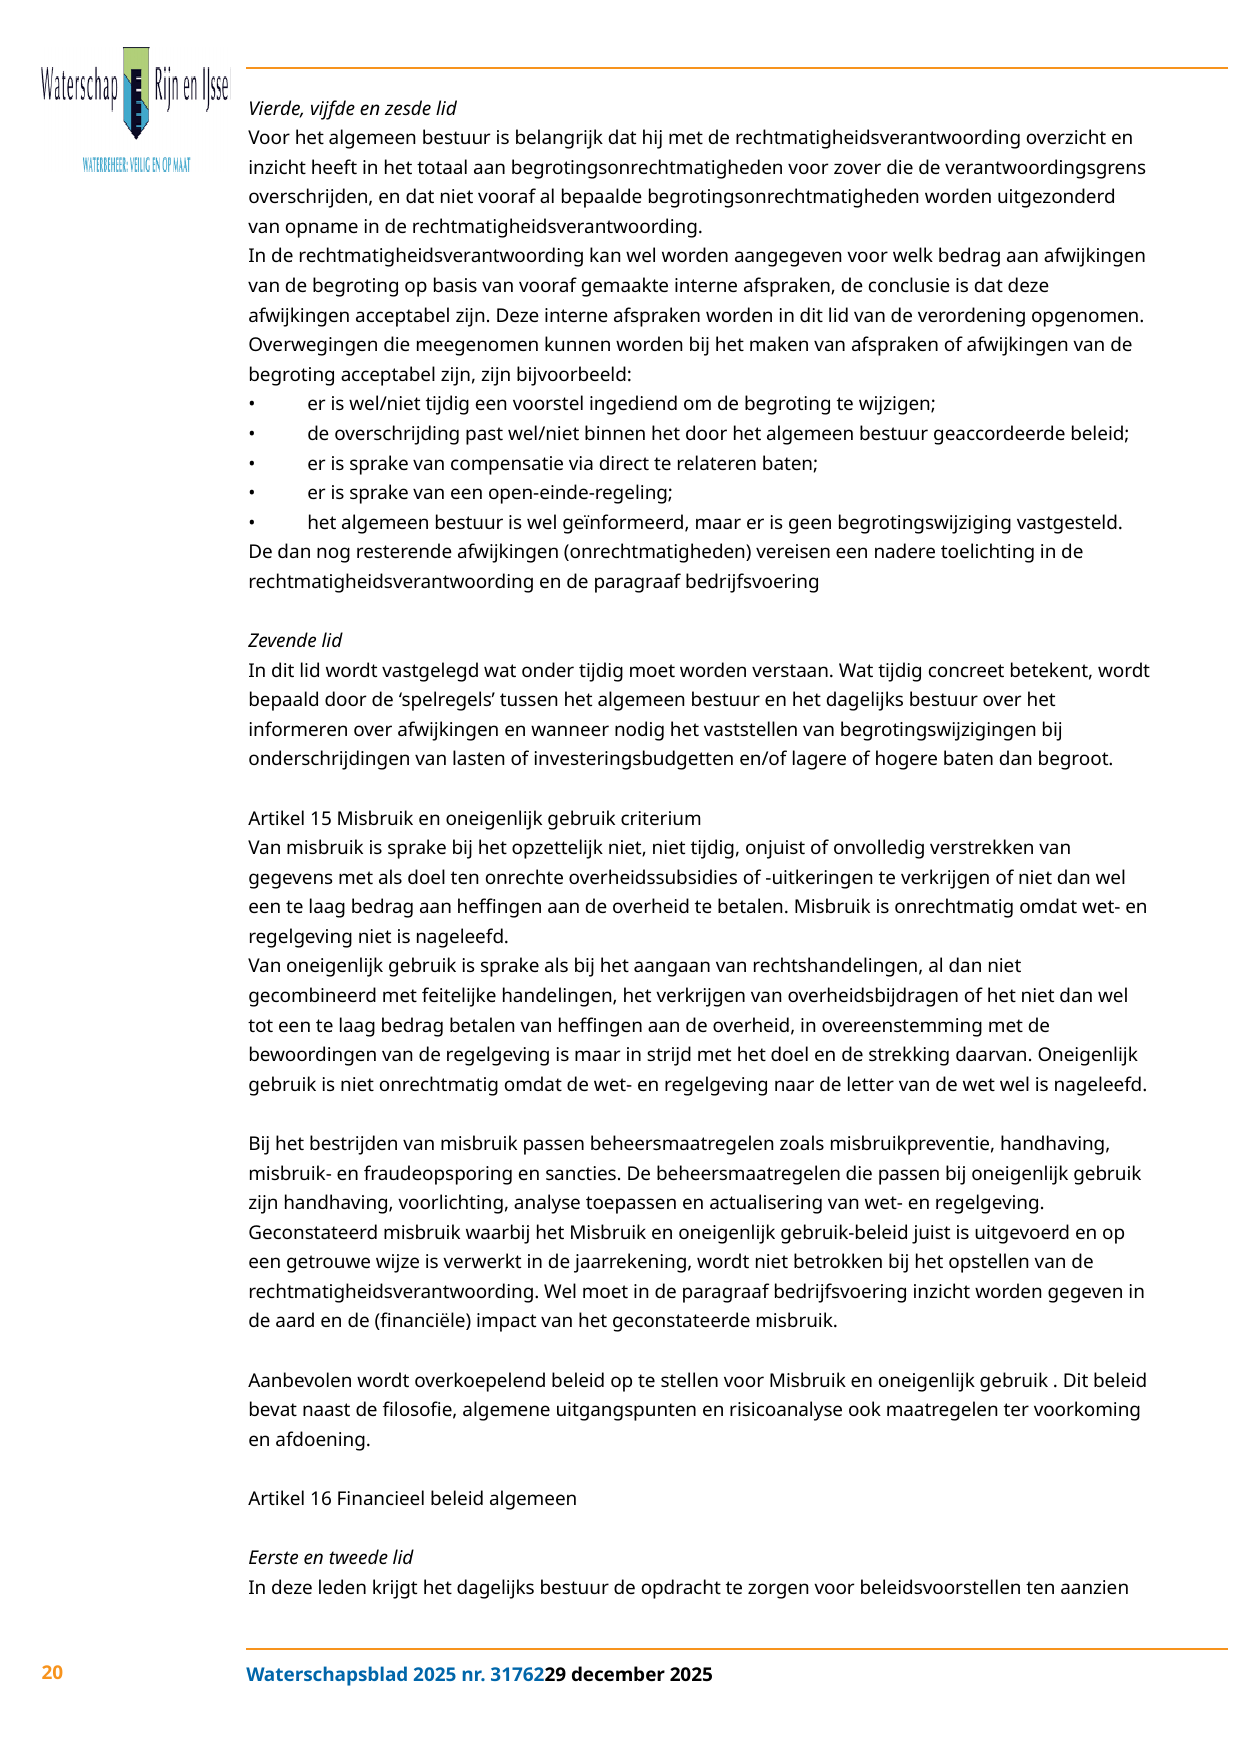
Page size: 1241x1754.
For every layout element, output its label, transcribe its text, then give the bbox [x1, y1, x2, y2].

text Voor het algemeen bestuur is belangrijk dat hij met de rechtmatigheidsverantwoording overzicht en inzicht heeft in het totaal aan begrotingsonrechtmatigheden voor zover die de verantwoordingsgrens overschrijden, en dat niet vooraf al bepaalde begrotingsonrechtmatigheden worden uitgezonderd van opname in de rechtmatigheidsverantwoording. [248, 124, 1152, 239]
text Zevende lid [248, 627, 1152, 653]
text Geconstateerd misbruik waarbij het Misbruik en oneigenlijk gebruik-beleid juist is uitgevoerd en op een getrouwe wijze is verwerkt in de jaarrekening, wordt niet betrokken bij het opstellen van de rechtmatigheidsverantwoording. Wel moet in de paragraaf bedrijfsvoering inzicht worden gegeven in de aard en de (financiële) impact van het geconstateerde misbruik. [248, 1219, 1152, 1333]
list er is wel/niet tijdig een voorstel ingediend om de begroting te wijzigen; [248, 391, 1152, 416]
text De dan nog resterende afwijkingen (onrechtmatigheden) vereisen een nadere toelichting in de rechtmatigheidsverantwoording en de paragraaf bedrijfsvoering [248, 538, 1152, 594]
text In dit lid wordt vastgelegd wat onder tijdig moet worden verstaan. Wat tijdig concreet betekent, wordt bepaald door de ‘spelregels’ tussen het algemeen bestuur en het dagelijks bestuur over het informeren over afwijkingen en wanneer nodig het vaststellen van begrotingswijzigingen bij onderschrijdingen van lasten of investeringsbudgetten en/of lagere of hogere baten dan begroot. [248, 657, 1152, 771]
text Vierde, vijfde en zesde lid [248, 95, 1152, 121]
list de overschrijding past wel/niet binnen het door het algemeen bestuur geaccordeerde beleid; [248, 420, 1152, 446]
text Van oneigenlijk gebruik is sprake als bij het aangaan van rechtshandelingen, al dan niet gecombineerd met feitelijke handelingen, het verkrijgen van overheidsbijdragen of het niet dan wel tot een te laag bedrag betalen van heffingen aan de overheid, in overeenstemming met de bewoordingen van de regelgeving is maar in strijd met het doel en de strekking daarvan. Oneigenlijk gebruik is niet onrechtmatig omdat de wet- en regelgeving naar de letter van de wet wel is nageleefd. [248, 953, 1152, 1097]
text Van misbruik is sprake bij het opzettelijk niet, niet tijdig, onjuist of onvolledig verstrekken van gegevens met als doel ten onrechte overheidssubsidies of -uitkeringen te verkrijgen of niet dan wel een te laag bedrag aan heffingen aan de overheid te betalen. Misbruik is onrechtmatig omdat wet- en regelgeving niet is nageleefd. [248, 834, 1152, 949]
list er is sprake van compensatie via direct te relateren baten; [248, 450, 1152, 476]
text Bij het bestrijden van misbruik passen beheersmaatregelen zoals misbruikpreventie, handhaving, misbruik- en fraudeopsporing en sancties. De beheersmaatregelen die passen bij oneigenlijk gebruik zijn handhaving, voorlichting, analyse toepassen en actualisering van wet- en regelgeving. [248, 1130, 1152, 1215]
picture [41, 47, 231, 172]
text Eerste en tweede lid [248, 1544, 1152, 1570]
text In deze leden krijgt het dagelijks bestuur de opdracht te zorgen voor beleidsvoorstellen ten aanzien [248, 1574, 1152, 1600]
text In de rechtmatigheidsverantwoording kan wel worden aangegeven voor welk bedrag aan afwijkingen van de begroting op basis van vooraf gemaakte interne afspraken, de conclusie is dat deze afwijkingen acceptabel zijn. Deze interne afspraken worden in dit lid van de verordening opgenomen. Overwegingen die meegenomen kunnen worden bij het maken van afspraken of afwijkingen van de begroting acceptabel zijn, zijn bijvoorbeeld: [248, 243, 1152, 387]
text Artikel 15 Misbruik en oneigenlijk gebruik criterium [248, 805, 1152, 831]
text Aanbevolen wordt overkoepelend beleid op te stellen voor Misbruik en oneigenlijk gebruik . Dit beleid bevat naast de filosofie, algemene uitgangspunten en risicoanalyse ook maatregelen ter voorkoming en afdoening. [248, 1367, 1152, 1452]
text Artikel 16 Financieel beleid algemeen [248, 1485, 1152, 1511]
list er is sprake van een open-einde-regeling; [248, 479, 1152, 505]
list het algemeen bestuur is wel geïnformeerd, maar er is geen begrotingswijziging vastgesteld. [248, 509, 1152, 535]
